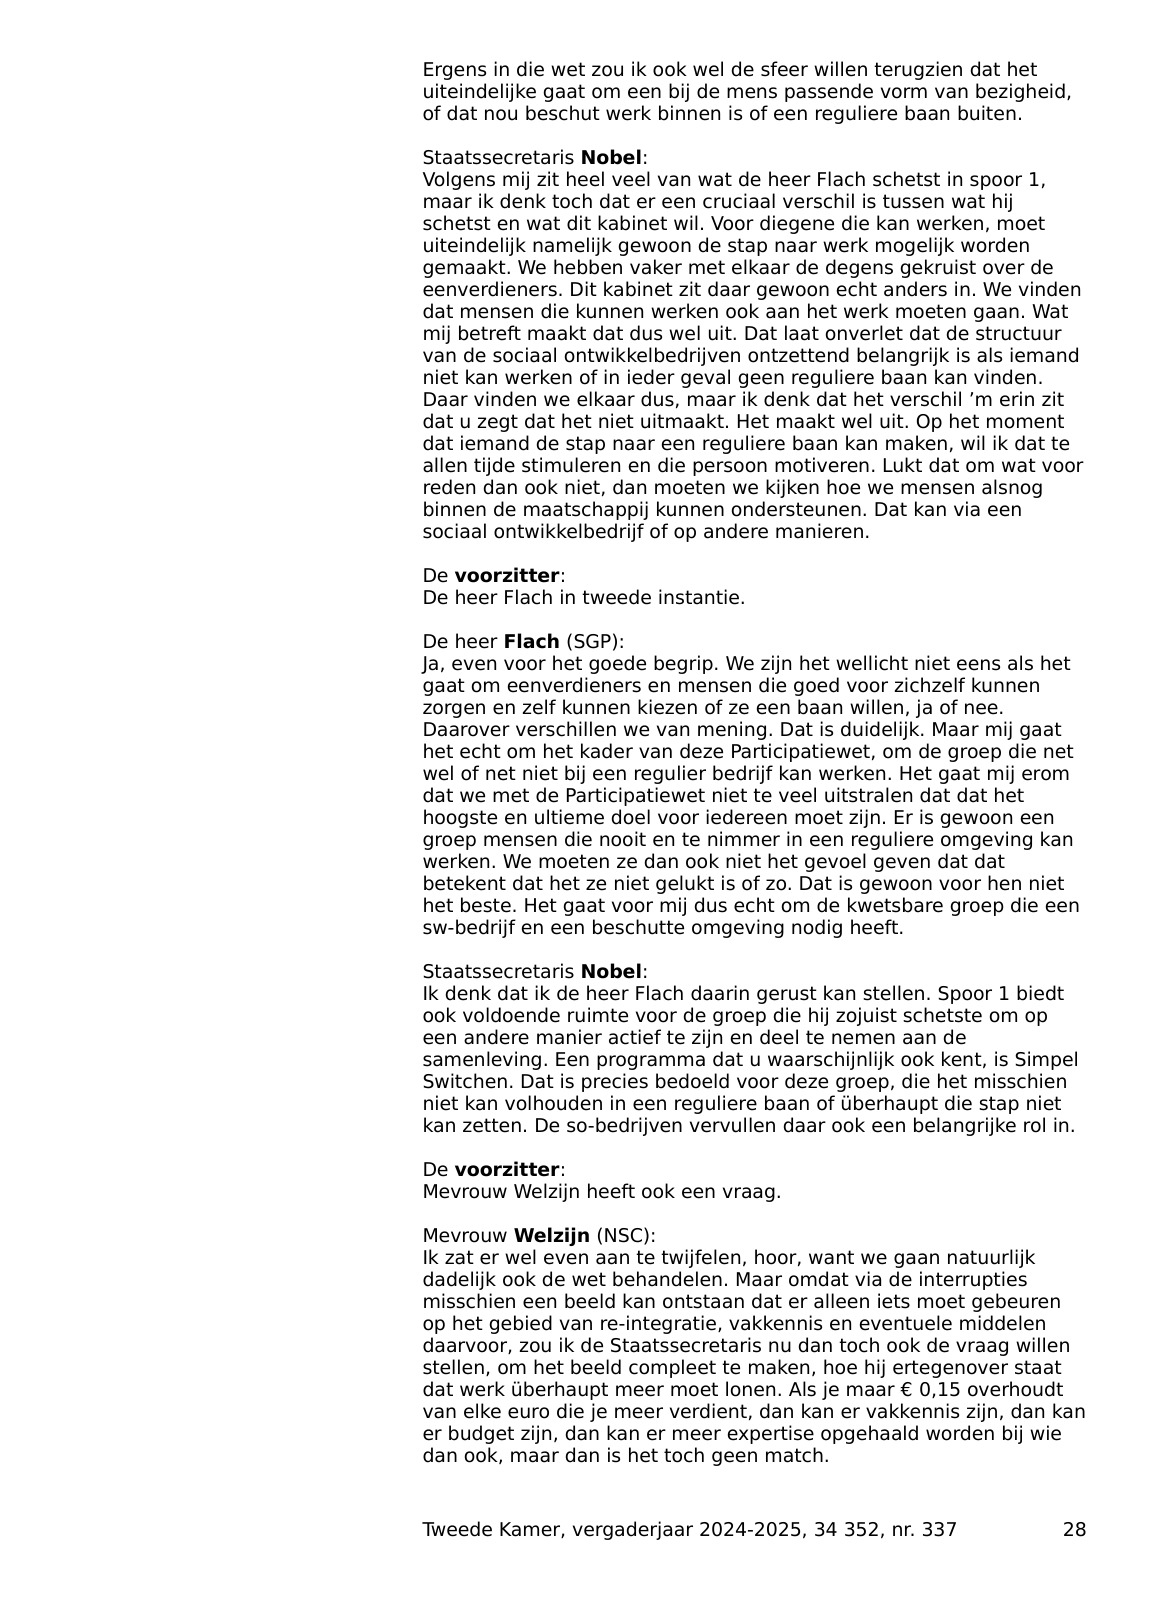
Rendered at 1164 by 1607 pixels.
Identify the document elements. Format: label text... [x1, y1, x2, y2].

text De voorzitter: [422, 565, 1087, 587]
text De voorzitter: [422, 1159, 1087, 1181]
text Staatssecretaris Nobel: [422, 147, 1087, 169]
text Ergens in die wet zou ik ook wel de sfeer willen terugzien dat het uiteindelijke gaat om een bij de mens passende vorm van bezigheid, of dat nou beschut werk binnen is of een reguliere baan buiten. [422, 59, 1087, 125]
text Volgens mij zit heel veel van wat de heer Flach schetst in spoor 1, maar ik denk toch dat er een cruciaal verschil is tussen wat hij schetst en wat dit kabinet wil. Voor diegene die kan werken, moet uiteindelijk namelijk gewoon de stap naar werk mogelijk worden gemaakt. We hebben vaker met elkaar de degens gekruist over de eenverdieners. Dit kabinet zit daar gewoon echt anders in. We vinden dat mensen die kunnen werken ook aan het werk moeten gaan. Wat mij betreft maakt dat dus wel uit. Dat laat onverlet dat de structuur van de sociaal ontwikkelbedrijven ontzettend belangrijk is als iemand niet kan werken of in ieder geval geen reguliere baan kan vinden. Daar vinden we elkaar dus, maar ik denk dat het verschil ’m erin zit dat u zegt dat het niet uitmaakt. Het maakt wel uit. Op het moment dat iemand de stap naar een reguliere baan kan maken, wil ik dat te allen tijde stimuleren en die persoon motiveren. Lukt dat om wat voor reden dan ook niet, dan moeten we kijken hoe we mensen alsnog binnen de maatschappij kunnen ondersteunen. Dat kan via een sociaal ontwikkelbedrijf of op andere manieren. [422, 169, 1087, 543]
text De heer Flach (SGP): [422, 631, 1087, 653]
text Mevrouw Welzijn heeft ook een vraag. [422, 1181, 1087, 1203]
text Ik denk dat ik de heer Flach daarin gerust kan stellen. Spoor 1 biedt ook voldoende ruimte voor de groep die hij zojuist schetste om op een andere manier actief te zijn en deel te nemen aan de samenleving. Een programma dat u waarschijnlijk ook kent, is Simpel Switchen. Dat is precies bedoeld voor deze groep, die het misschien niet kan volhouden in een reguliere baan of überhaupt die stap niet kan zetten. De so-bedrijven vervullen daar ook een belangrijke rol in. [422, 983, 1087, 1137]
text Ja, even voor het goede begrip. We zijn het wellicht niet eens als het gaat om eenverdieners en mensen die goed voor zichzelf kunnen zorgen en zelf kunnen kiezen of ze een baan willen, ja of nee. Daarover verschillen we van mening. Dat is duidelijk. Maar mij gaat het echt om het kader van deze Participatiewet, om de groep die net wel of net niet bij een regulier bedrijf kan werken. Het gaat mij erom dat we met de Participatiewet niet te veel uitstralen dat dat het hoogste en ultieme doel voor iedereen moet zijn. Er is gewoon een groep mensen die nooit en te nimmer in een reguliere omgeving kan werken. We moeten ze dan ook niet het gevoel geven dat dat betekent dat het ze niet gelukt is of zo. Dat is gewoon voor hen niet het beste. Het gaat voor mij dus echt om de kwetsbare groep die een sw-bedrijf en een beschutte omgeving nodig heeft. [422, 653, 1087, 939]
text Mevrouw Welzijn (NSC): [422, 1225, 1087, 1247]
text De heer Flach in tweede instantie. [422, 587, 1087, 609]
text Ik zat er wel even aan te twijfelen, hoor, want we gaan natuurlijk dadelijk ook de wet behandelen. Maar omdat via de interrupties misschien een beeld kan ontstaan dat er alleen iets moet gebeuren op het gebied van re-integratie, vakkennis en eventuele middelen daarvoor, zou ik de Staatssecretaris nu dan toch ook de vraag willen stellen, om het beeld compleet te maken, hoe hij ertegenover staat dat werk überhaupt meer moet lonen. Als je maar € 0,15 overhoudt van elke euro die je meer verdient, dan kan er vakkennis zijn, dan kan er budget zijn, dan kan er meer expertise opgehaald worden bij wie dan ook, maar dan is het toch geen match. [422, 1247, 1087, 1467]
text Staatssecretaris Nobel: [422, 961, 1087, 983]
